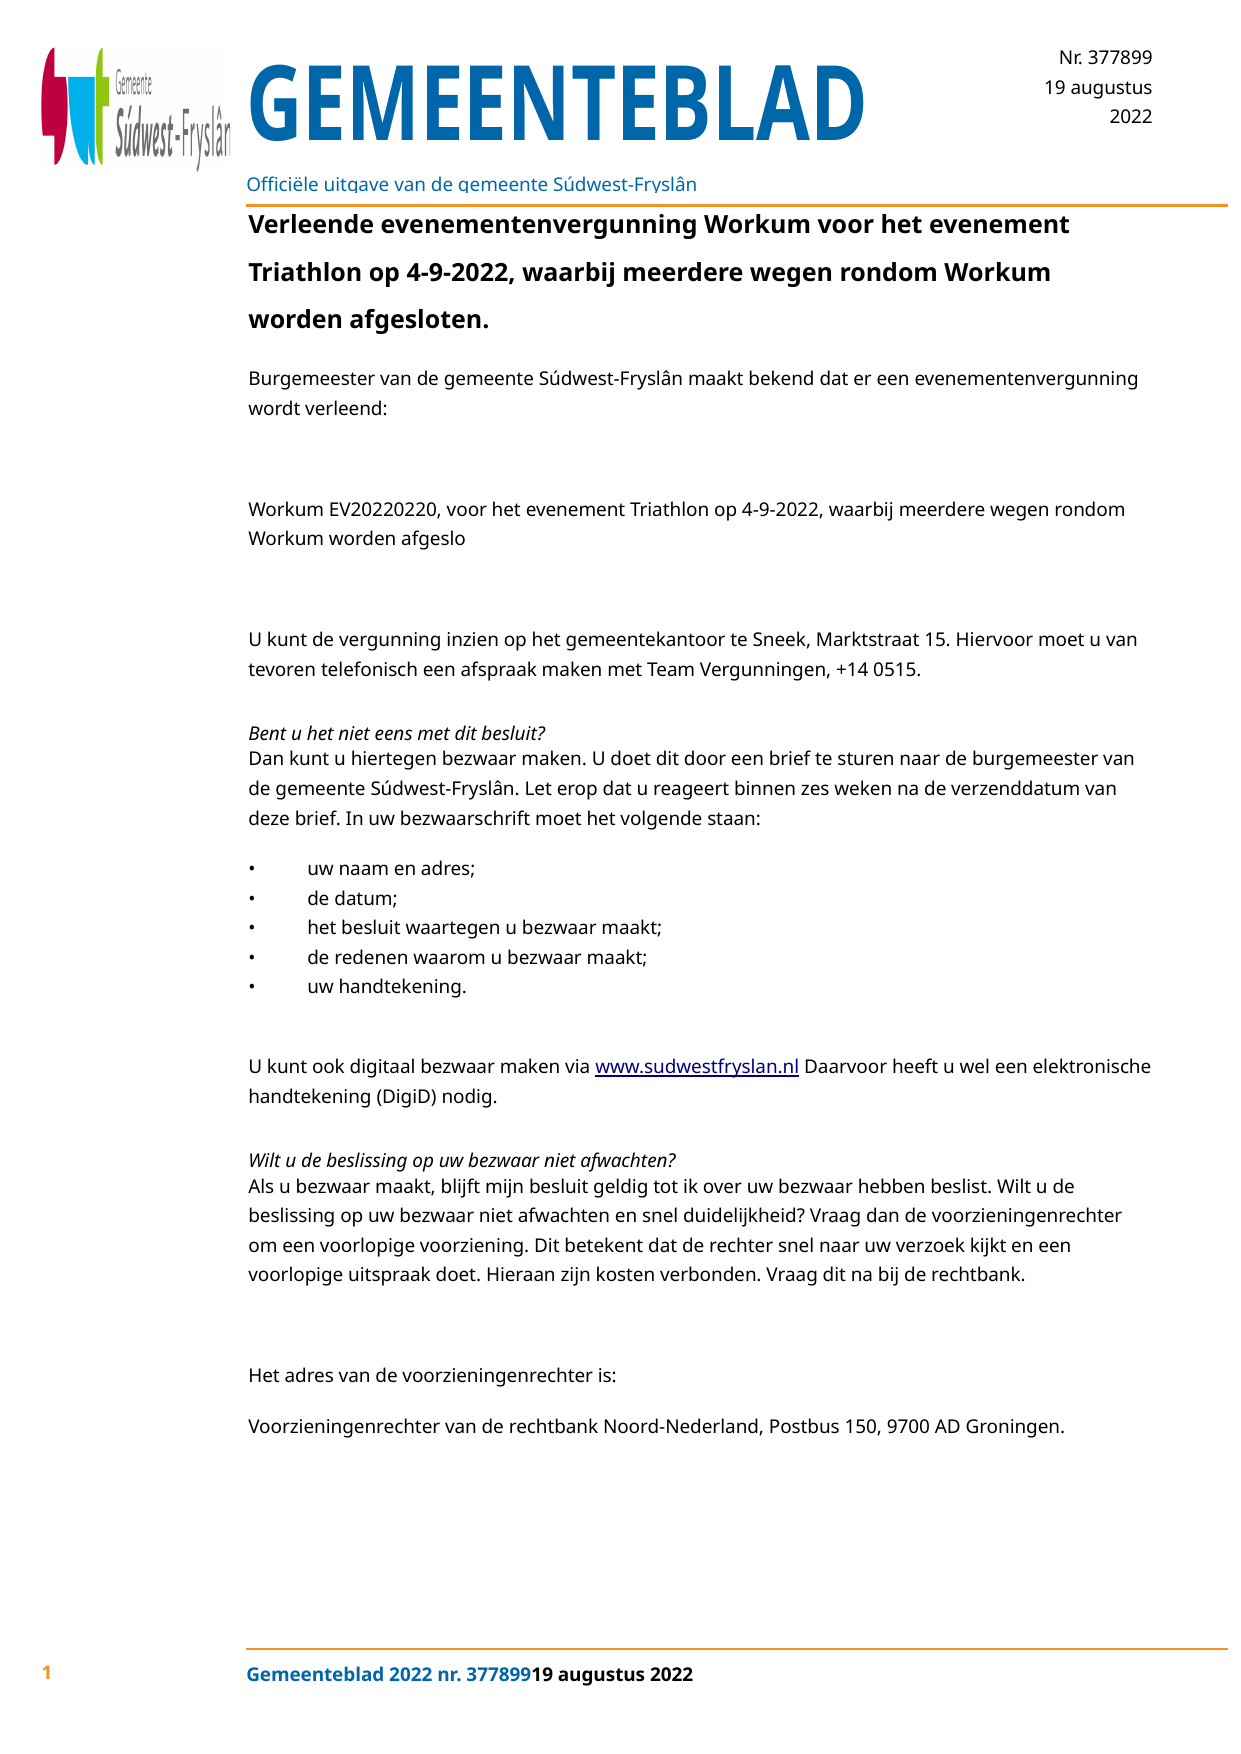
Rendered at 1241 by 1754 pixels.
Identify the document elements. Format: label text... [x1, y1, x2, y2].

text Wilt u de beslissing op uw bezwaar niet afwachten? [248, 1147, 1152, 1173]
list de datum; [248, 885, 1152, 911]
list uw naam en adres; [248, 855, 1152, 881]
list de redenen waarom u bezwaar maakt; [248, 944, 1152, 970]
text Verleende evenementenvergunning Workum voor het evenement Triathlon op 4-9-2022, waarbij meerdere wegen rondom Workum worden afgesloten. [248, 207, 1152, 336]
text Bent u het niet eens met dit besluit? [248, 720, 1152, 746]
picture [41, 47, 231, 172]
text Als u bezwaar maakt, blijft mijn besluit geldig tot ik over uw bezwaar hebben beslist. Wilt u de beslissing op uw bezwaar niet afwachten en snel duidelijkheid? Vraag dan de voorzieningenrechter om een voorlopige voorziening. Dit betekent dat de rechter snel naar uw verzoek kijkt en een voorlopige uitspraak doet. Hieraan zijn kosten verbonden. Vraag dit na bij de rechtbank. [248, 1173, 1152, 1287]
text Workum EV20220220, voor het evenement Triathlon op 4-9-2022, waarbij meerdere wegen rondom Workum worden afgeslo [248, 496, 1152, 551]
text U kunt ook digitaal bezwaar maken via www.sudwestfryslan.nl Daarvoor heeft u wel een elektronische handtekening (DigiD) nodig. [248, 1053, 1152, 1109]
text Het adres van de voorzieningenrechter is: [248, 1362, 1152, 1388]
text U kunt de vergunning inzien op het gemeentekantoor te Sneek, Marktstraat 15. Hiervoor moet u van tevoren telefonisch een afspraak maken met Team Vergunningen, +14 0515. [248, 626, 1152, 682]
list het besluit waartegen u bezwaar maakt; [248, 914, 1152, 940]
text Burgemeester van de gemeente Súdwest-Fryslân maakt bekend dat er een evenementenvergunning wordt verleend: [248, 366, 1152, 421]
text Dan kunt u hiertegen bezwaar maken. U doet dit door een brief te sturen naar de burgemeester van de gemeente Súdwest-Fryslân. Let erop dat u reageert binnen zes weken na de verzenddatum van deze brief. In uw bezwaarschrift moet het volgende staan: [248, 746, 1152, 831]
list uw handtekening. [248, 973, 1152, 999]
text Voorzieningenrechter van de rechtbank Noord-Nederland, Postbus 150, 9700 AD Groningen. [248, 1413, 1152, 1438]
